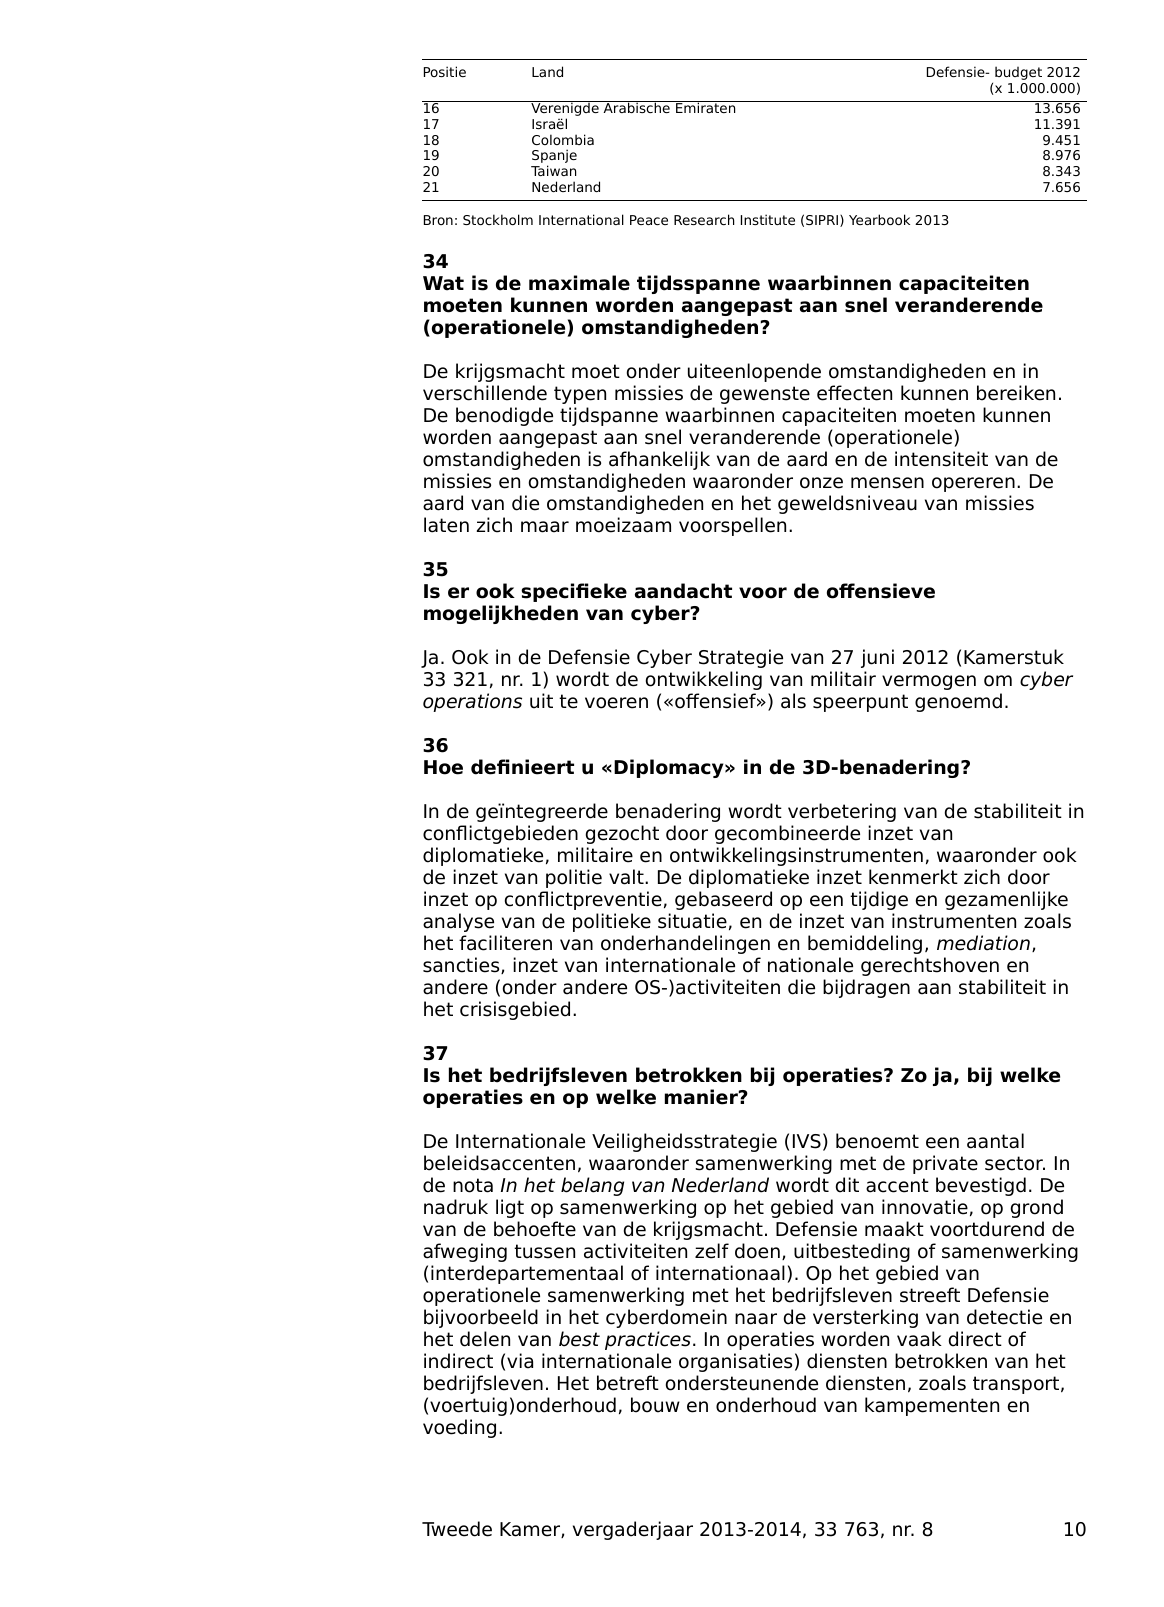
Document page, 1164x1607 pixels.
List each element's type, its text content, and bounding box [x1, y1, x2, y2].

table_cell Colombia [525, 133, 883, 148]
table_cell Israël [525, 117, 883, 132]
table_cell 16 [422, 102, 525, 117]
table_cell Bron: Stockholm International Peace Research Institute (SIPRI) Yearbook 2013 [422, 201, 1087, 228]
text Is er ook specifieke aandacht voor de offensieve mogelijkheden van cyber? [422, 581, 1087, 625]
table_cell 13.656 [883, 102, 1087, 117]
table_cell 9.451 [883, 133, 1087, 148]
text Hoe definieert u «Diplomacy» in de 3D-benadering? [422, 757, 1087, 779]
text 35 [422, 559, 1087, 581]
table_cell Taiwan [525, 164, 883, 179]
table_cell 7.656 [883, 180, 1087, 200]
table_cell Nederland [525, 180, 883, 200]
table_cell Verenigde Arabische Emiraten [525, 102, 883, 117]
table_header Positie [422, 60, 525, 101]
table_header Defensie- budget 2012 (x 1.000.000) [883, 60, 1087, 101]
table_cell 8.343 [883, 164, 1087, 179]
table_cell 21 [422, 180, 525, 200]
table_cell 20 [422, 164, 525, 179]
text 34 [422, 251, 1087, 273]
text De krijgsmacht moet onder uiteenlopende omstandigheden en in verschillende typen missies de gewenste effecten kunnen bereiken. De benodigde tijdspanne waarbinnen capaciteiten moeten kunnen worden aangepast aan snel veranderende (operationele) omstandigheden is afhankelijk van de aard en de intensiteit van de missies en omstandigheden waaronder onze mensen opereren. De aard van die omstandigheden en het geweldsniveau van missies laten zich maar moeizaam voorspellen. [422, 361, 1087, 537]
text Wat is de maximale tijdsspanne waarbinnen capaciteiten moeten kunnen worden aangepast aan snel veranderende (operationele) omstandigheden? [422, 273, 1087, 339]
table_cell 17 [422, 117, 525, 132]
text Is het bedrijfsleven betrokken bij operaties? Zo ja, bij welke operaties en op welke manier? [422, 1065, 1087, 1109]
text In de geïntegreerde benadering wordt verbetering van de stabiliteit in conflictgebieden gezocht door gecombineerde inzet van diplomatieke, militaire en ontwikkelingsinstrumenten, waaronder ook de inzet van politie valt. De diplomatieke inzet kenmerkt zich door inzet op conflictpreventie, gebaseerd op een tijdige en gezamenlijke analyse van de politieke situatie, en de inzet van instrumenten zoals het faciliteren van onderhandelingen en bemiddeling, mediation, sancties, inzet van internationale of nationale gerechtshoven en andere (onder andere OS-)activiteiten die bijdragen aan stabiliteit in het crisisgebied. [422, 801, 1087, 1021]
text 36 [422, 735, 1087, 757]
text De Internationale Veiligheidsstrategie (IVS) benoemt een aantal beleidsaccenten, waaronder samenwerking met de private sector. In de nota In het belang van Nederland wordt dit accent bevestigd. De nadruk ligt op samenwerking op het gebied van innovatie, op grond van de behoefte van de krijgsmacht. Defensie maakt voortdurend de afweging tussen activiteiten zelf doen, uitbesteding of samenwerking (interdepartementaal of internationaal). Op het gebied van operationele samenwerking met het bedrijfsleven streeft Defensie bijvoorbeeld in het cyberdomein naar de versterking van detectie en het delen van best practices. In operaties worden vaak direct of indirect (via internationale organisaties) diensten betrokken van het bedrijfsleven. Het betreft ondersteunende diensten, zoals transport, (voertuig)onderhoud, bouw en onderhoud van kampementen en voeding. [422, 1131, 1087, 1439]
table_cell 19 [422, 148, 525, 164]
table_cell Spanje [525, 148, 883, 164]
text 37 [422, 1043, 1087, 1065]
table_cell 11.391 [883, 117, 1087, 132]
table_header Land [525, 60, 883, 101]
table_cell 8.976 [883, 148, 1087, 164]
text Ja. Ook in de Defensie Cyber Strategie van 27 juni 2012 (Kamerstuk 33 321, nr. 1) wordt de ontwikkeling van militair vermogen om cyber operations uit te voeren («offensief») als speerpunt genoemd. [422, 647, 1087, 713]
table_cell 18 [422, 133, 525, 148]
